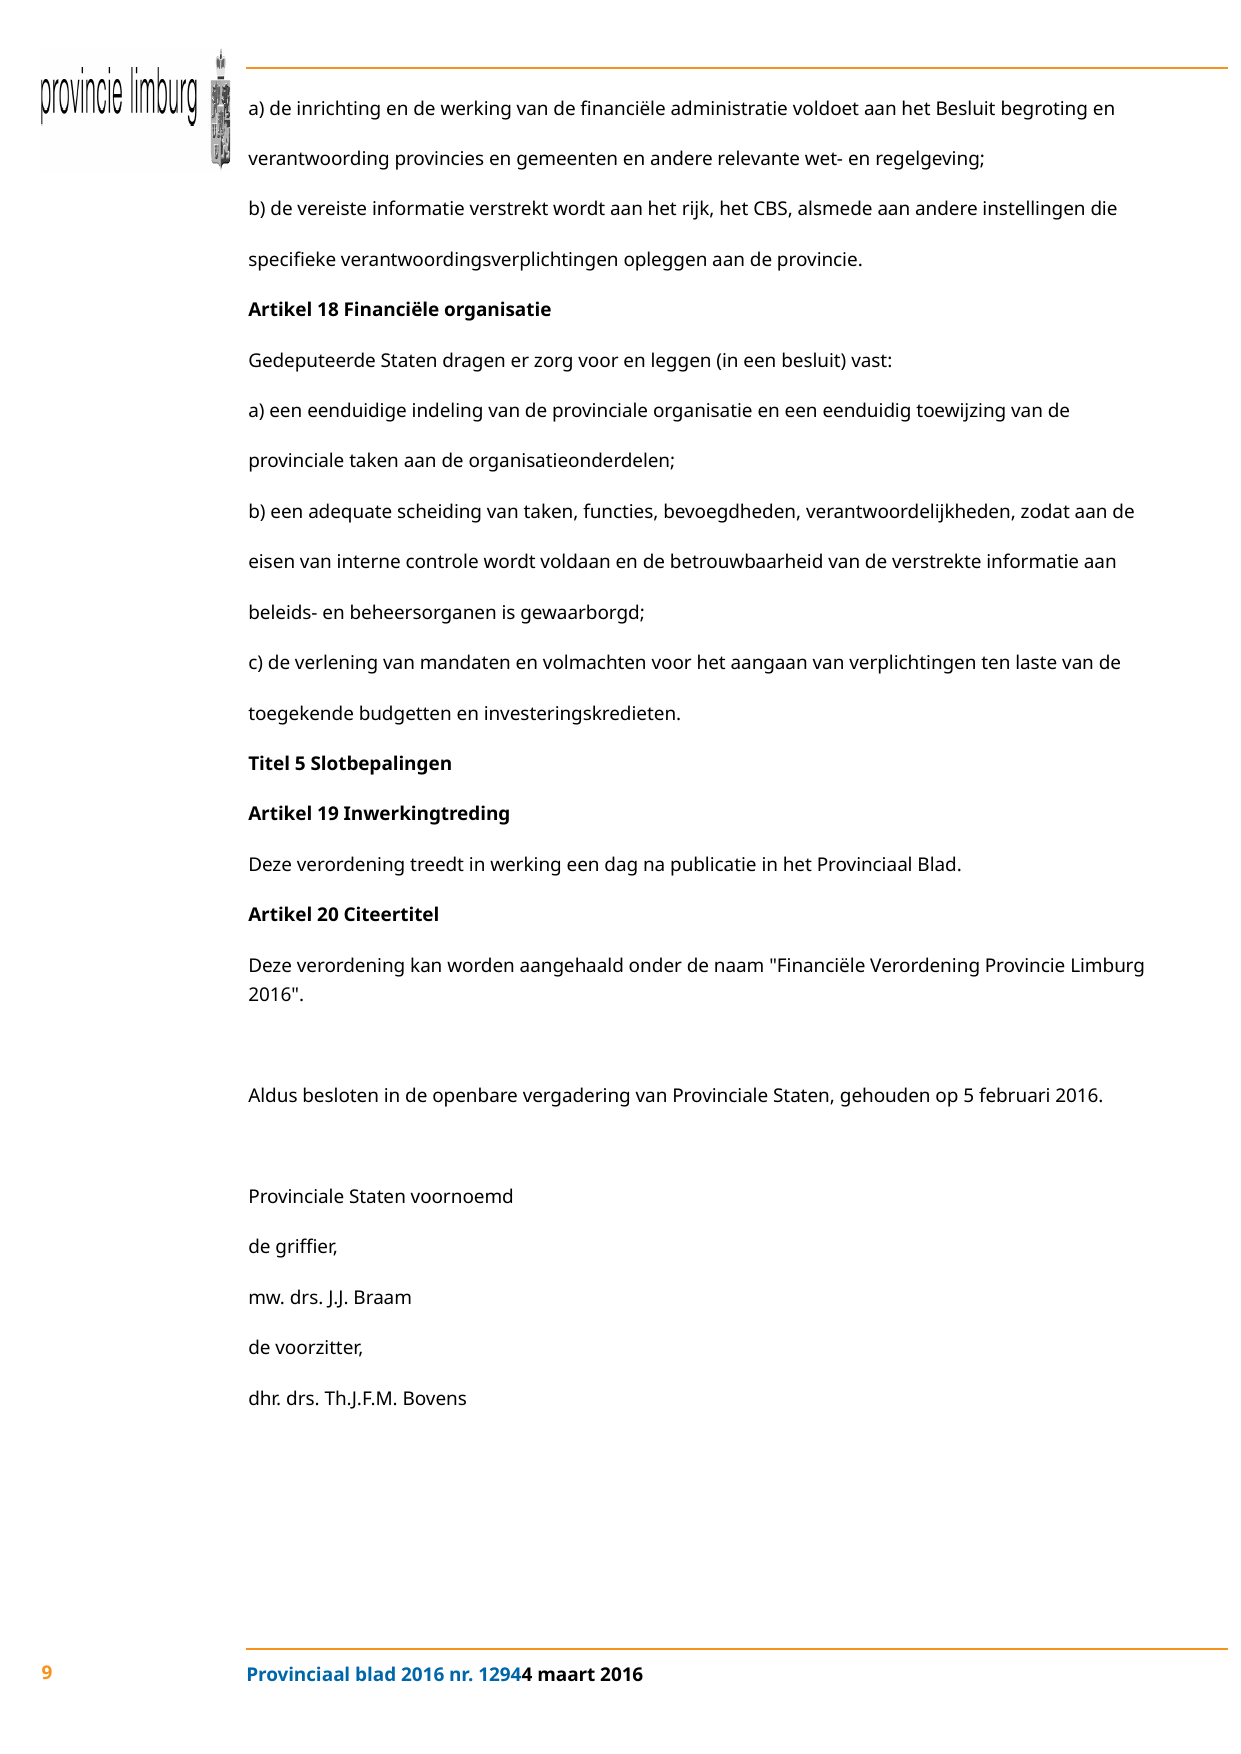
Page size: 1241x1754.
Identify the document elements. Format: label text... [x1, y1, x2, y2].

text verantwoording provincies en gemeenten en andere relevante wet- en regelgeving; [248, 145, 1152, 171]
text b) de vereiste informatie verstrekt wordt aan het rijk, het CBS, alsmede aan andere instellingen die [248, 196, 1152, 221]
text toegekende budgetten en investeringskredieten. [248, 700, 1152, 726]
text beleids- en beheersorganen is gewaarborgd; [248, 599, 1152, 625]
text Artikel 20 Citeertitel [248, 901, 1152, 927]
text a) een eenduidige indeling van de provinciale organisatie en een eenduidig toewijzing van de [248, 397, 1152, 423]
text mw. drs. J.J. Braam [248, 1284, 1152, 1310]
text Deze verordening kan worden aangehaald onder de naam "Financiële Verordening Provincie Limburg 2016". [248, 952, 1152, 1007]
text Gedeputeerde Staten dragen er zorg voor en leggen (in een besluit) vast: [248, 347, 1152, 373]
text Provinciale Staten voornoemd [248, 1183, 1152, 1209]
text a) de inrichting en de werking van de financiële administratie voldoet aan het Besluit begroting en [248, 95, 1152, 121]
text Aldus besloten in de openbare vergadering van Provinciale Staten, gehouden op 5 februari 2016. [248, 1082, 1152, 1108]
text eisen van interne controle wordt voldaan en de betrouwbaarheid van de verstrekte informatie aan [248, 548, 1152, 574]
text Deze verordening treedt in werking een dag na publicatie in het Provinciaal Blad. [248, 851, 1152, 877]
text Artikel 19 Inwerkingtreding [248, 801, 1152, 826]
text de voorzitter, [248, 1334, 1152, 1360]
picture [41, 47, 231, 172]
text Artikel 18 Financiële organisatie [248, 296, 1152, 322]
text provinciale taken aan de organisatieonderdelen; [248, 448, 1152, 473]
text de griffier, [248, 1233, 1152, 1259]
text Titel 5 Slotbepalingen [248, 750, 1152, 776]
text dhr. drs. Th.J.F.M. Bovens [248, 1385, 1152, 1411]
text specifieke verantwoordingsverplichtingen opleggen aan de provincie. [248, 246, 1152, 272]
text c) de verlening van mandaten en volmachten voor het aangaan van verplichtingen ten laste van de [248, 649, 1152, 675]
text b) een adequate scheiding van taken, functies, bevoegdheden, verantwoordelijkheden, zodat aan de [248, 498, 1152, 524]
